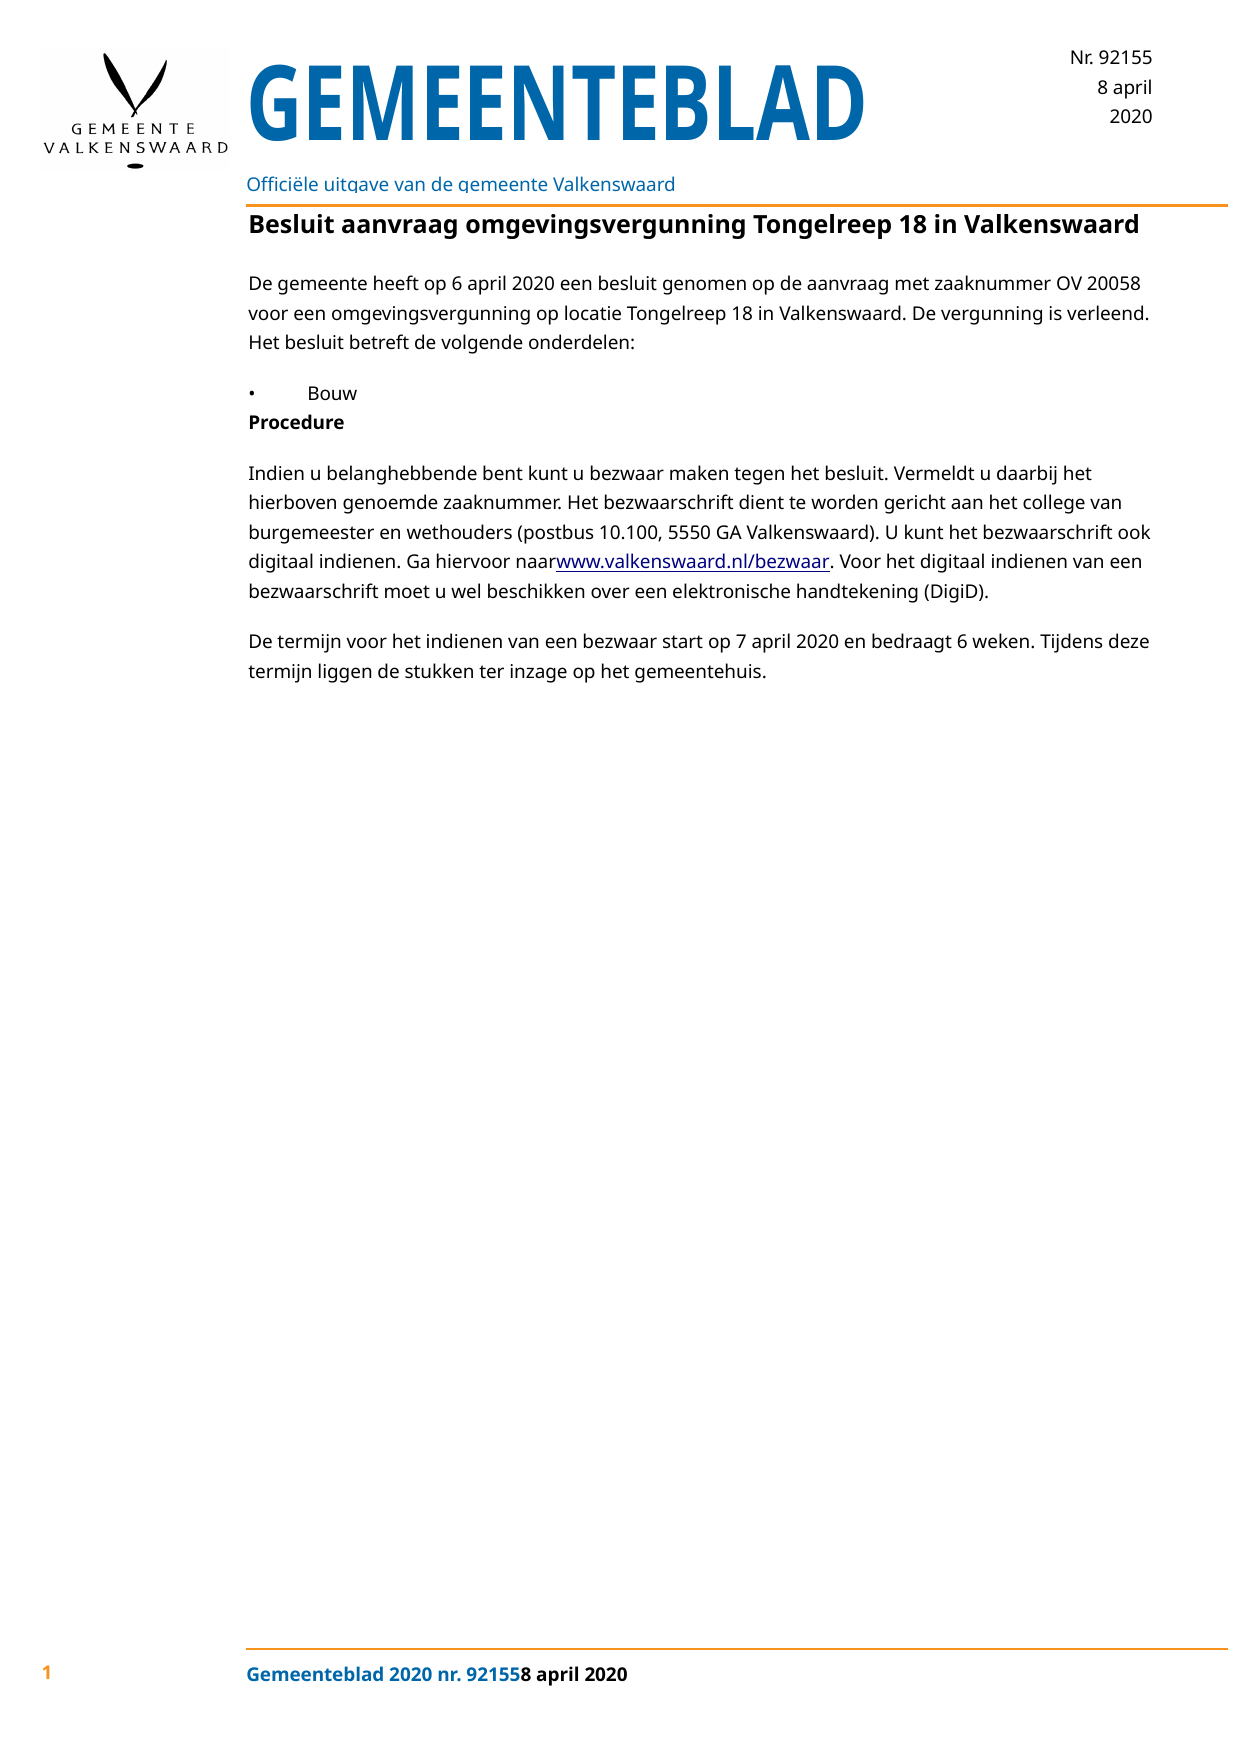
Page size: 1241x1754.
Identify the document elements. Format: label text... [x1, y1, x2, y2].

text Procedure [248, 409, 1152, 435]
text De gemeente heeft op 6 april 2020 een besluit genomen op de aanvraag met zaaknummer OV 20058 voor een omgevingsvergunning op locatie Tongelreep 18 in Valkenswaard. De vergunning is verleend. Het besluit betreft de volgende onderdelen: [248, 270, 1152, 355]
text Indien u belanghebbende bent kunt u bezwaar maken tegen het besluit. Vermeldt u daarbij het hierboven genoemde zaaknummer. Het bezwaarschrift dient te worden gericht aan het college van burgemeester en wethouders (postbus 10.100, 5550 GA Valkenswaard). U kunt het bezwaarschrift ook digitaal indienen. Ga hiervoor naarwww.valkenswaard.nl/bezwaar. Voor het digitaal indienen van een bezwaarschrift moet u wel beschikken over een elektronische handtekening (DigiD). [248, 460, 1152, 604]
list Bouw [248, 380, 1152, 406]
text De termijn voor het indienen van een bezwaar start op 7 april 2020 en bedraagt 6 weken. Tijdens deze termijn liggen de stukken ter inzage op het gemeentehuis. [248, 629, 1152, 684]
text Besluit aanvraag omgevingsvergunning Tongelreep 18 in Valkenswaard [248, 207, 1152, 241]
picture [41, 47, 231, 172]
